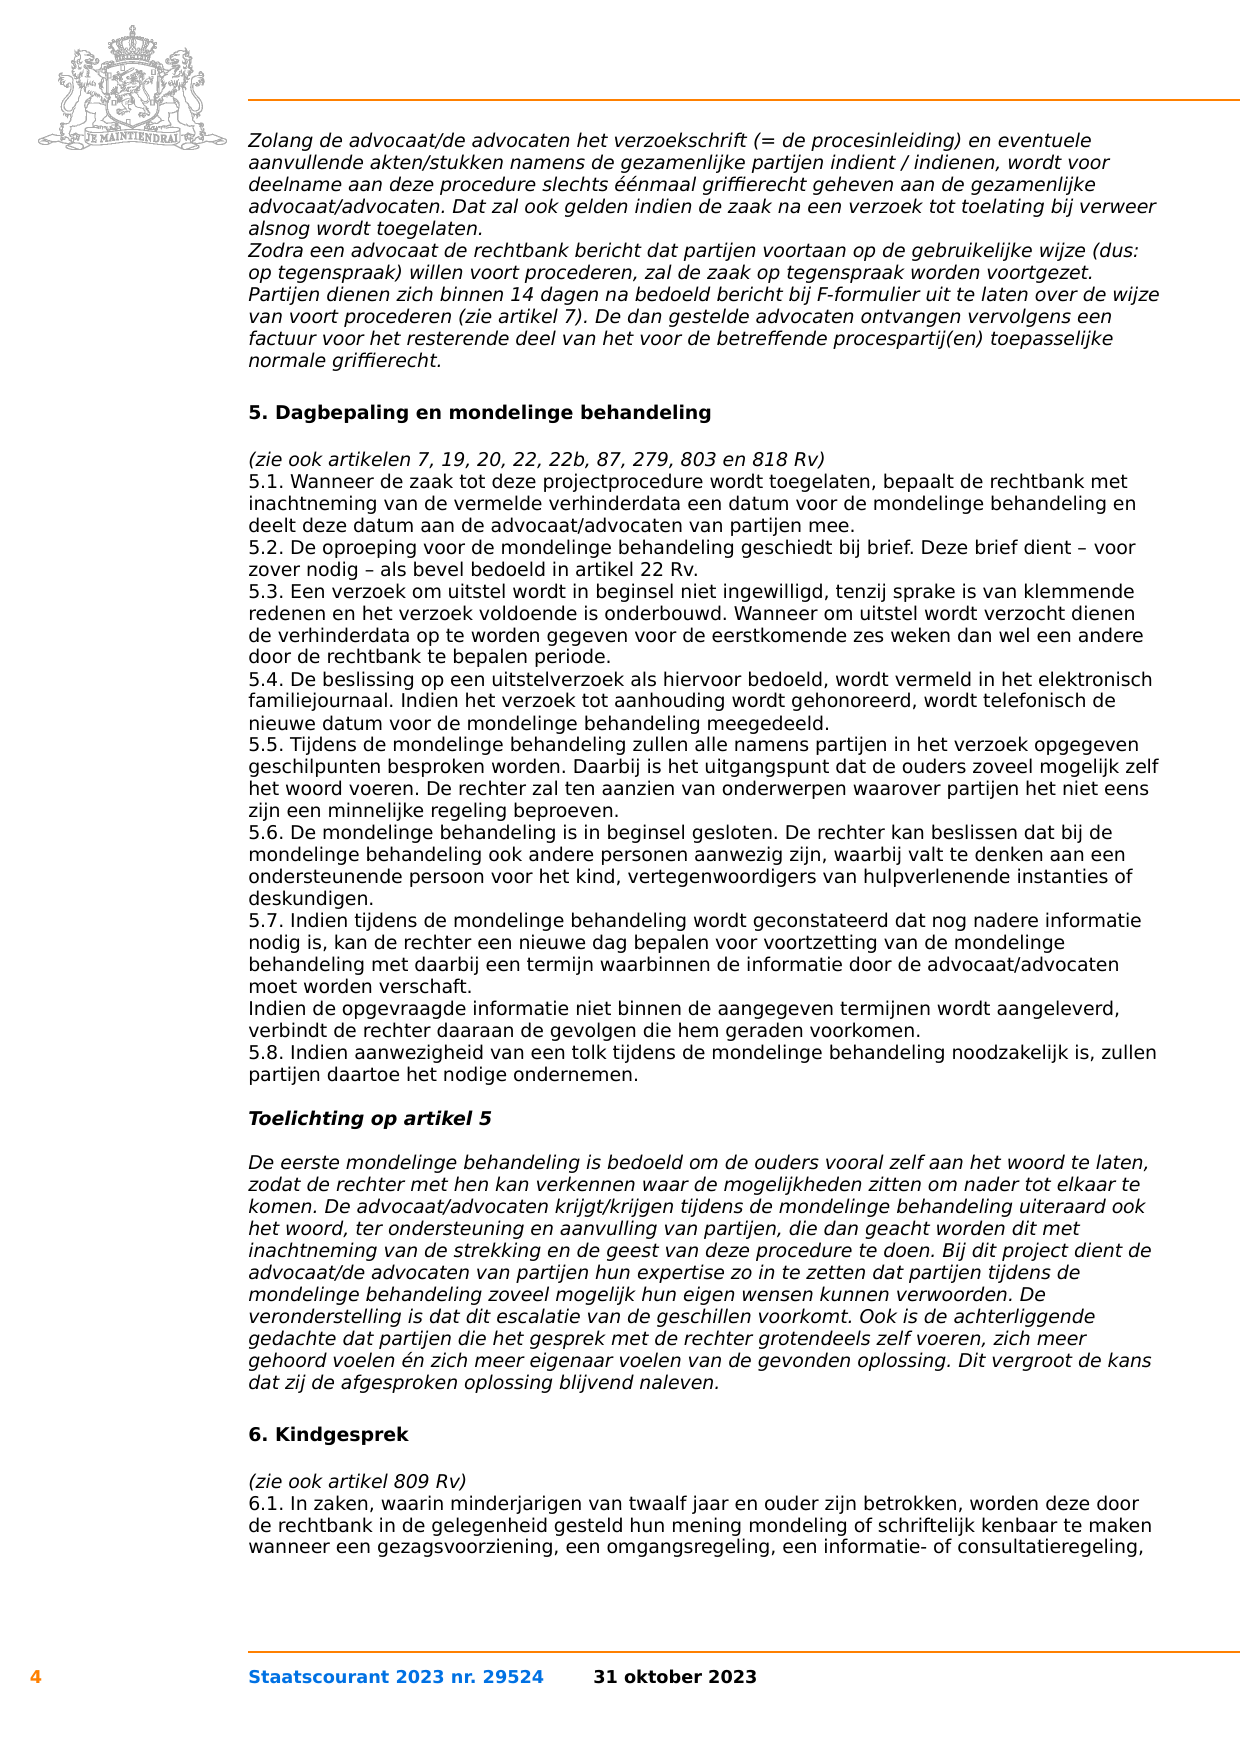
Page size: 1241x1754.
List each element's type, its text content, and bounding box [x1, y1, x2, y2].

text 5.2. De oproeping voor de mondelinge behandeling geschiedt bij brief. Deze brief dient – voor zover nodig – als bevel bedoeld in artikel 22 Rv. [248, 537, 1163, 581]
text 5.4. De beslissing op een uitstelverzoek als hiervoor bedoeld, wordt vermeld in het elektronisch familiejournaal. Indien het verzoek tot aanhouding wordt gehonoreerd, wordt telefonisch de nieuwe datum voor de mondelinge behandeling meegedeeld. [248, 668, 1163, 734]
text 5.6. De mondelinge behandeling is in beginsel gesloten. De rechter kan beslissen dat bij de mondelinge behandeling ook andere personen aanwezig zijn, waarbij valt te denken aan een ondersteunende persoon voor het kind, vertegenwoordigers van hulpverlenende instanties of deskundigen. [248, 822, 1163, 910]
picture [38, 25, 227, 150]
text 5.3. Een verzoek om uitstel wordt in beginsel niet ingewilligd, tenzij sprake is van klemmende redenen en het verzoek voldoende is onderbouwd. Wanneer om uitstel wordt verzocht dienen de verhinderdata op te worden gegeven voor de eerstkomende zes weken dan wel een andere door de rechtbank te bepalen periode. [248, 581, 1163, 668]
text 6.1. In zaken, waarin minderjarigen van twaalf jaar en ouder zijn betrokken, worden deze door de rechtbank in de gelegenheid gesteld hun mening mondeling of schriftelijk kenbaar te maken wanneer een gezagsvoorziening, een omgangsregeling, een informatie- of consultatieregeling, [248, 1492, 1163, 1558]
text 5.8. Indien aanwezigheid van een tolk tijdens de mondelinge behandeling noodzakelijk is, zullen partijen daartoe het nodige ondernemen. [248, 1042, 1163, 1086]
text (zie ook artikel 809 Rv) [248, 1471, 1163, 1492]
text 5.7. Indien tijdens de mondelinge behandeling wordt geconstateerd dat nog nadere informatie nodig is, kan de rechter een nieuwe dag bepalen voor voortzetting van de mondelinge behandeling met daarbij een termijn waarbinnen de informatie door de advocaat/advocaten moet worden verschaft. [248, 910, 1163, 998]
text De eerste mondelinge behandeling is bedoeld om de ouders vooral zelf aan het woord te laten, zodat de rechter met hen kan verkennen waar de mogelijkheden zitten om nader tot elkaar te komen. De advocaat/advocaten krijgt/krijgen tijdens de mondelinge behandeling uiteraard ook het woord, ter ondersteuning en aanvulling van partijen, die dan geacht worden dit met inachtneming van de strekking en de geest van deze procedure te doen. Bij dit project dient de advocaat/de advocaten van partijen hun expertise zo in te zetten dat partijen tijdens de mondelinge behandeling zoveel mogelijk hun eigen wensen kunnen verwoorden. De veronderstelling is dat dit escalatie van de geschillen voorkomt. Ook is de achterliggende gedachte dat partijen die het gesprek met de rechter grotendeels zelf voeren, zich meer gehoord voelen én zich meer eigenaar voelen van de gevonden oplossing. Dit vergroot de kans dat zij de afgesproken oplossing blijvend naleven. [248, 1152, 1163, 1393]
subtitle Toelichting op artikel 5 [248, 1108, 1163, 1130]
text Indien de opgevraagde informatie niet binnen de aangegeven termijnen wordt aangeleverd, verbindt de rechter daaraan de gevolgen die hem geraden voorkomen. [248, 998, 1163, 1042]
text 5.1. Wanneer de zaak tot deze projectprocedure wordt toegelaten, bepaalt de rechtbank met inachtneming van de vermelde verhinderdata een datum voor de mondelinge behandeling en deelt deze datum aan de advocaat/advocaten van partijen mee. [248, 471, 1163, 537]
text 5.5. Tijdens de mondelinge behandeling zullen alle namens partijen in het verzoek opgegeven geschilpunten besproken worden. Daarbij is het uitgangspunt dat de ouders zoveel mogelijk zelf het woord voeren. De rechter zal ten aanzien van onderwerpen waarover partijen het niet eens zijn een minnelijke regeling beproeven. [248, 734, 1163, 822]
text Zodra een advocaat de rechtbank bericht dat partijen voortaan op de gebruikelijke wijze (dus: op tegenspraak) willen voort procederen, zal de zaak op tegenspraak worden voortgezet. Partijen dienen zich binnen 14 dagen na bedoeld bericht bij F-formulier uit te laten over de wijze van voort procederen (zie artikel 7). De dan gestelde advocaten ontvangen vervolgens een factuur voor het resterende deel van het voor de betreffende procespartij(en) toepasselijke normale griffierecht. [248, 240, 1163, 372]
subtitle 5. Dagbepaling en mondelinge behandeling [248, 402, 1163, 424]
text (zie ook artikelen 7, 19, 20, 22, 22b, 87, 279, 803 en 818 Rv) [248, 449, 1163, 471]
text Zolang de advocaat/de advocaten het verzoekschrift (= de procesinleiding) en eventuele aanvullende akten/stukken namens de gezamenlijke partijen indient / indienen, wordt voor deelname aan deze procedure slechts éénmaal griffierecht geheven aan de gezamenlijke advocaat/advocaten. Dat zal ook gelden indien de zaak na een verzoek tot toelating bij verweer alsnog wordt toegelaten. [248, 130, 1163, 240]
subtitle 6. Kindgesprek [248, 1423, 1163, 1446]
